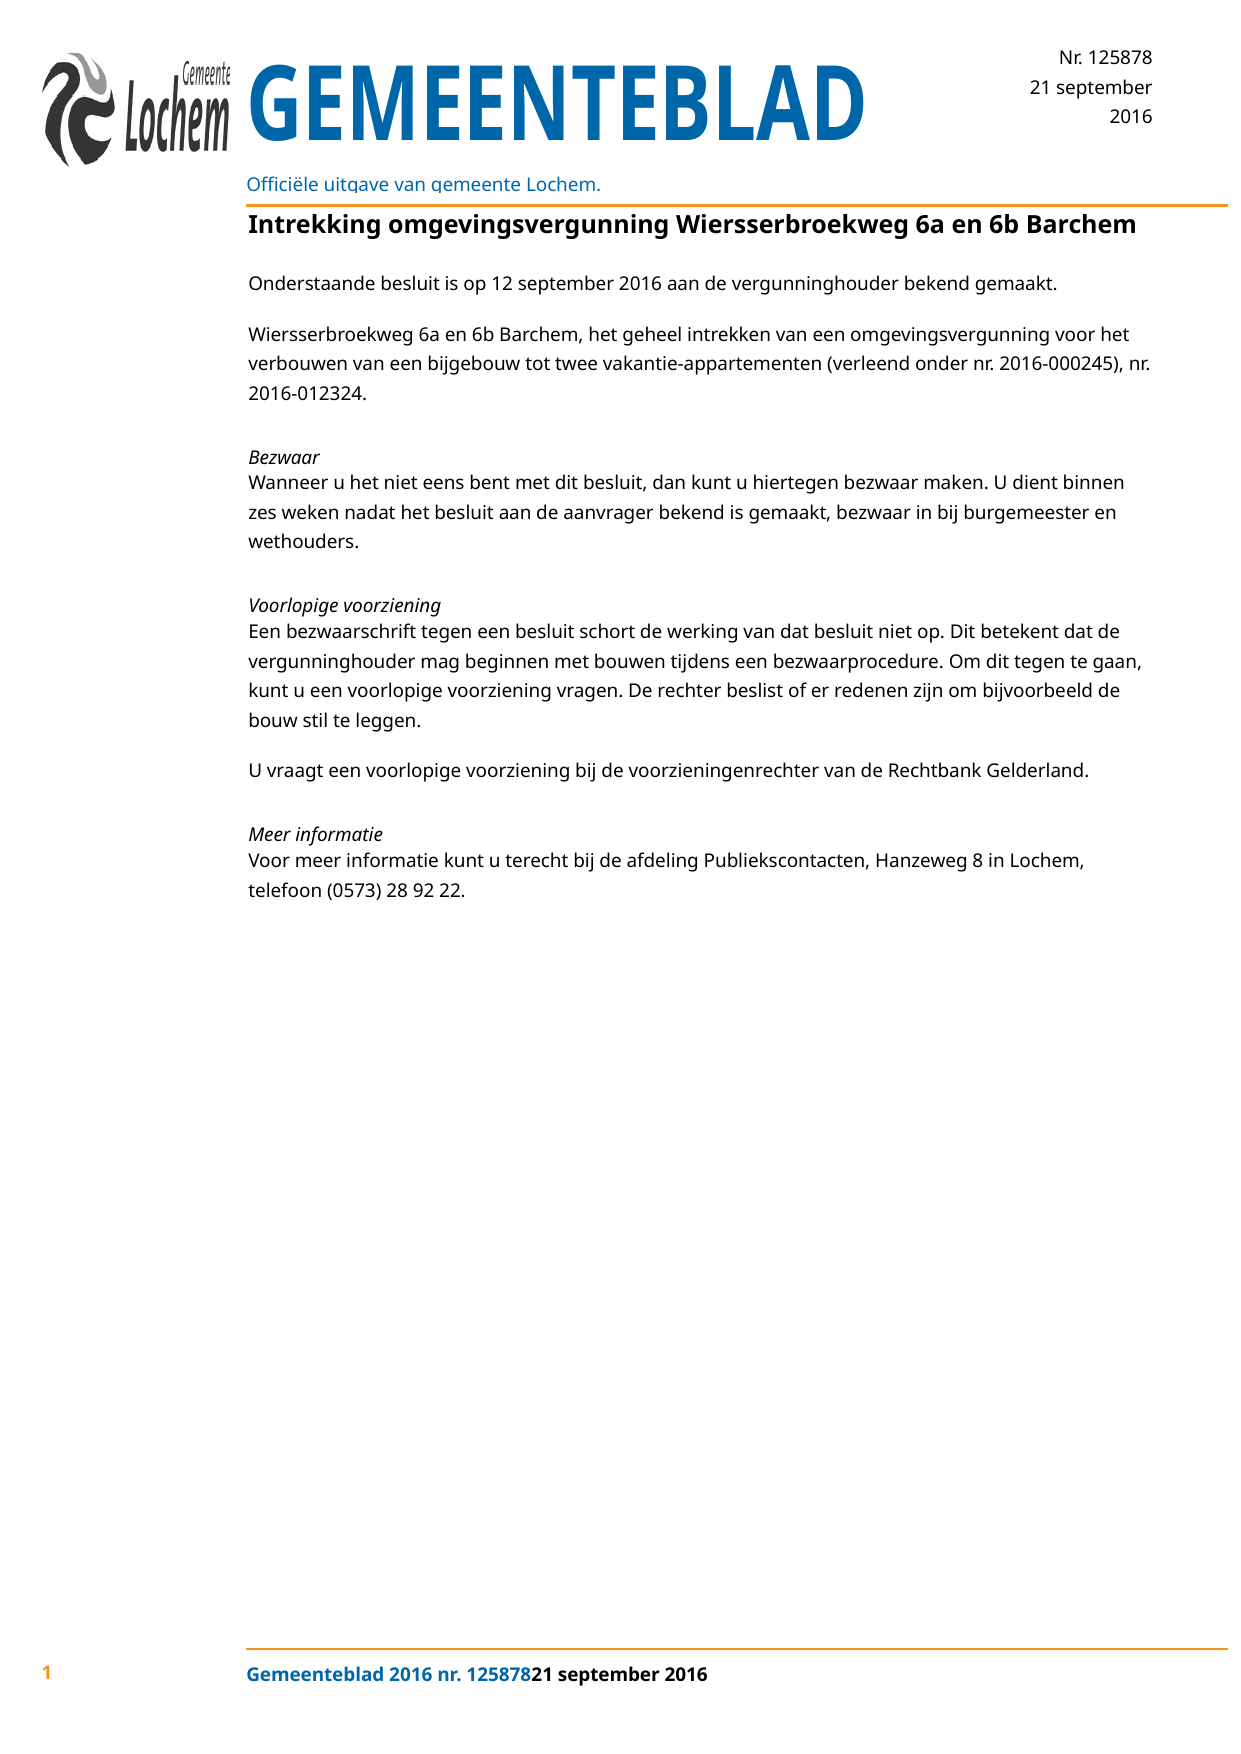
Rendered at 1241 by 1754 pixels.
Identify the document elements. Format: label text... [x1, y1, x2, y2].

text Voor meer informatie kunt u terecht bij de afdeling Publiekscontacten, Hanzeweg 8 in Lochem, telefoon (0573) 28 92 22. [248, 847, 1152, 903]
text Intrekking omgevingsvergunning Wiersserbroekweg 6a en 6b Barchem [248, 207, 1152, 241]
text Meer informatie [248, 822, 1152, 847]
text Voorlopige voorziening [248, 593, 1152, 618]
text Een bezwaarschrift tegen een besluit schort de werking van dat besluit niet op. Dit betekent dat de vergunninghouder mag beginnen met bouwen tijdens een bezwaarprocedure. Om dit tegen te gaan, kunt u een voorlopige voorziening vragen. De rechter beslist of er redenen zijn om bijvoorbeeld de bouw stil te leggen. [248, 618, 1152, 733]
text Bezwaar [248, 444, 1152, 469]
text Wiersserbroekweg 6a en 6b Barchem, het geheel intrekken van een omgevingsvergunning voor het verbouwen van een bijgebouw tot twee vakantie-appartementen (verleend onder nr. 2016-000245), nr. 2016-012324. [248, 321, 1152, 406]
text Wanneer u het niet eens bent met dit besluit, dan kunt u hiertegen bezwaar maken. U dient binnen zes weken nadat het besluit aan de aanvrager bekend is gemaakt, bezwaar in bij burgemeester en wethouders. [248, 469, 1152, 554]
text Onderstaande besluit is op 12 september 2016 aan de vergunninghouder bekend gemaakt. [248, 270, 1152, 296]
text U vraagt een voorlopige voorziening bij de voorzieningenrechter van de Rechtbank Gelderland. [248, 758, 1152, 783]
picture [41, 47, 231, 172]
